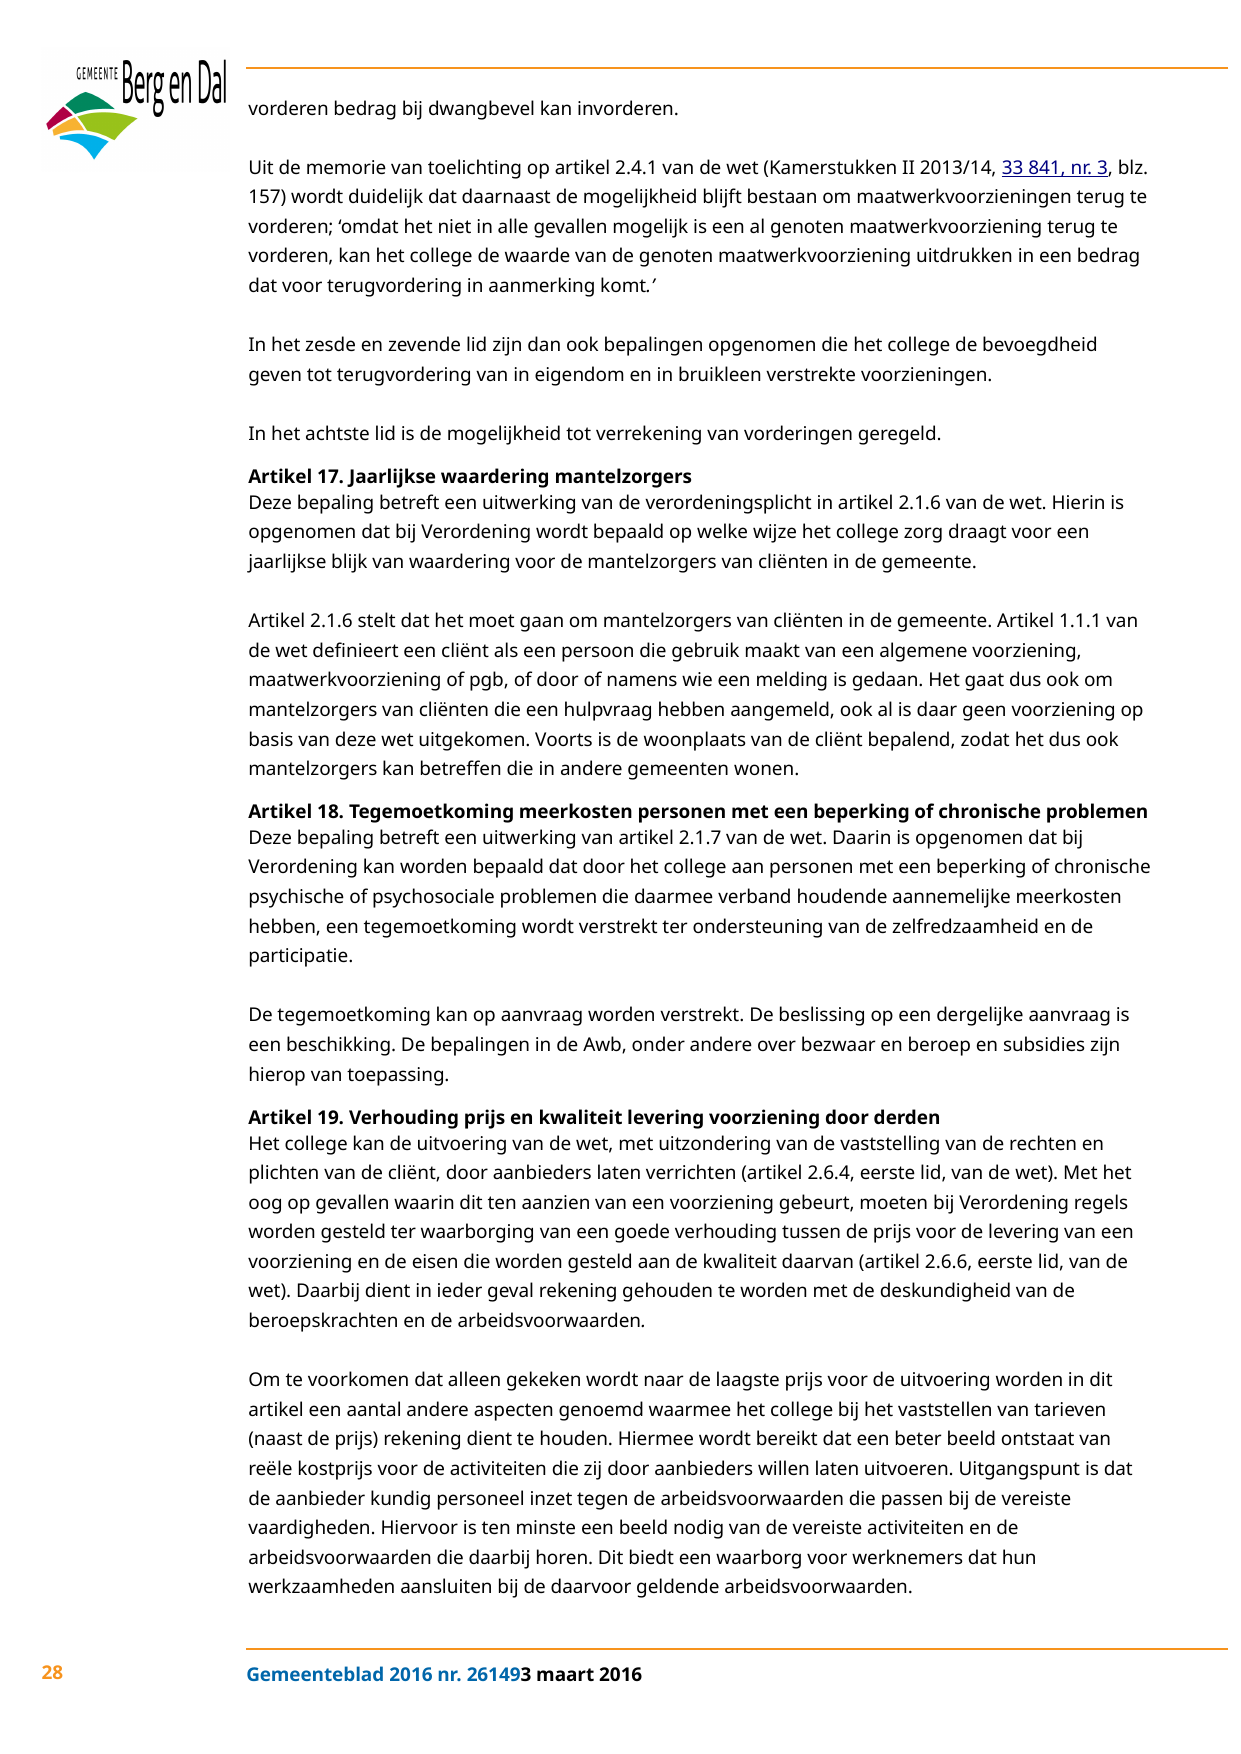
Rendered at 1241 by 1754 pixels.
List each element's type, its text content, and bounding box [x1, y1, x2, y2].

text Om te voorkomen dat alleen gekeken wordt naar de laagste prijs voor de uitvoering worden in dit artikel een aantal andere aspecten genoemd waarmee het college bij het vaststellen van tarieven (naast de prijs) rekening dient te houden. Hiermee wordt bereikt dat een beter beeld ontstaat van reële kostprijs voor de activiteiten die zij door aanbieders willen laten uitvoeren. Uitgangspunt is dat de aanbieder kundig personeel inzet tegen de arbeidsvoorwaarden die passen bij de vereiste vaardigheden. Hiervoor is ten minste een beeld nodig van de vereiste activiteiten en de arbeidsvoorwaarden die daarbij horen. Dit biedt een waarborg voor werknemers dat hun werkzaamheden aansluiten bij de daarvoor geldende arbeidsvoorwaarden. [248, 1366, 1152, 1599]
text Artikel 2.1.6 stelt dat het moet gaan om mantelzorgers van cliënten in de gemeente. Artikel 1.1.1 van de wet definieert een cliënt als een persoon die gebruik maakt van een algemene voorziening, maatwerkvoorziening of pgb, of door of namens wie een melding is gedaan. Het gaat dus ook om mantelzorgers van cliënten die een hulpvraag hebben aangemeld, ook al is daar geen voorziening op basis van deze wet uitgekomen. Voorts is de woonplaats van de cliënt bepalend, zodat het dus ook mantelzorgers kan betreffen die in andere gemeenten wonen. [248, 607, 1152, 781]
picture [41, 47, 231, 172]
text Artikel 18. Tegemoetkoming meerkosten personen met een beperking of chronische problemen [248, 798, 1152, 824]
text In het achtste lid is de mogelijkheid tot verrekening van vorderingen geregeld. [248, 420, 1152, 446]
text De tegemoetkoming kan op aanvraag worden verstrekt. De beslissing op een dergelijke aanvraag is een beschikking. De bepalingen in de Awb, onder andere over bezwaar en beroep en subsidies zijn hierop van toepassing. [248, 1002, 1152, 1087]
text Deze bepaling betreft een uitwerking van artikel 2.1.7 van de wet. Daarin is opgenomen dat bij Verordening kan worden bepaald dat door het college aan personen met een beperking of chronische psychische of psychosociale problemen die daarmee verband houdende aannemelijke meerkosten hebben, een tegemoetkoming wordt verstrekt ter ondersteuning van de zelfredzaamheid en de participatie. [248, 824, 1152, 968]
text Het college kan de uitvoering van de wet, met uitzondering van de vaststelling van de rechten en plichten van de cliënt, door aanbieders laten verrichten (artikel 2.6.4, eerste lid, van de wet). Met het oog op gevallen waarin dit ten aanzien van een voorziening gebeurt, moeten bij Verordening regels worden gesteld ter waarborging van een goede verhouding tussen de prijs voor de levering van een voorziening en de eisen die worden gesteld aan de kwaliteit daarvan (artikel 2.6.6, eerste lid, van de wet). Daarbij dient in ieder geval rekening gehouden te worden met de deskundigheid van de beroepskrachten en de arbeidsvoorwaarden. [248, 1130, 1152, 1333]
text Artikel 17. Jaarlijkse waardering mantelzorgers [248, 463, 1152, 489]
text Uit de memorie van toelichting op artikel 2.4.1 van de wet (Kamerstukken II 2013/14, 33 841, nr. 3, blz. 157) wordt duidelijk dat daarnaast de mogelijkheid blijft bestaan om maatwerkvoorzieningen terug te vorderen; ‘omdat het niet in alle gevallen mogelijk is een al genoten maatwerkvoorziening terug te vorderen, kan het college de waarde van de genoten maatwerkvoorziening uitdrukken in een bedrag dat voor terugvordering in aanmerking komt.’ [248, 154, 1152, 298]
text In het zesde en zevende lid zijn dan ook bepalingen opgenomen die het college de bevoegdheid geven tot terugvordering van in eigendom en in bruikleen verstrekte voorzieningen. [248, 331, 1152, 387]
text Deze bepaling betreft een uitwerking van de verordeningsplicht in artikel 2.1.6 van de wet. Hierin is opgenomen dat bij Verordening wordt bepaald op welke wijze het college zorg draagt voor een jaarlijkse blijk van waardering voor de mantelzorgers van cliënten in de gemeente. [248, 489, 1152, 574]
text Artikel 19. Verhouding prijs en kwaliteit levering voorziening door derden [248, 1104, 1152, 1130]
text vorderen bedrag bij dwangbevel kan invorderen. [248, 95, 1152, 121]
